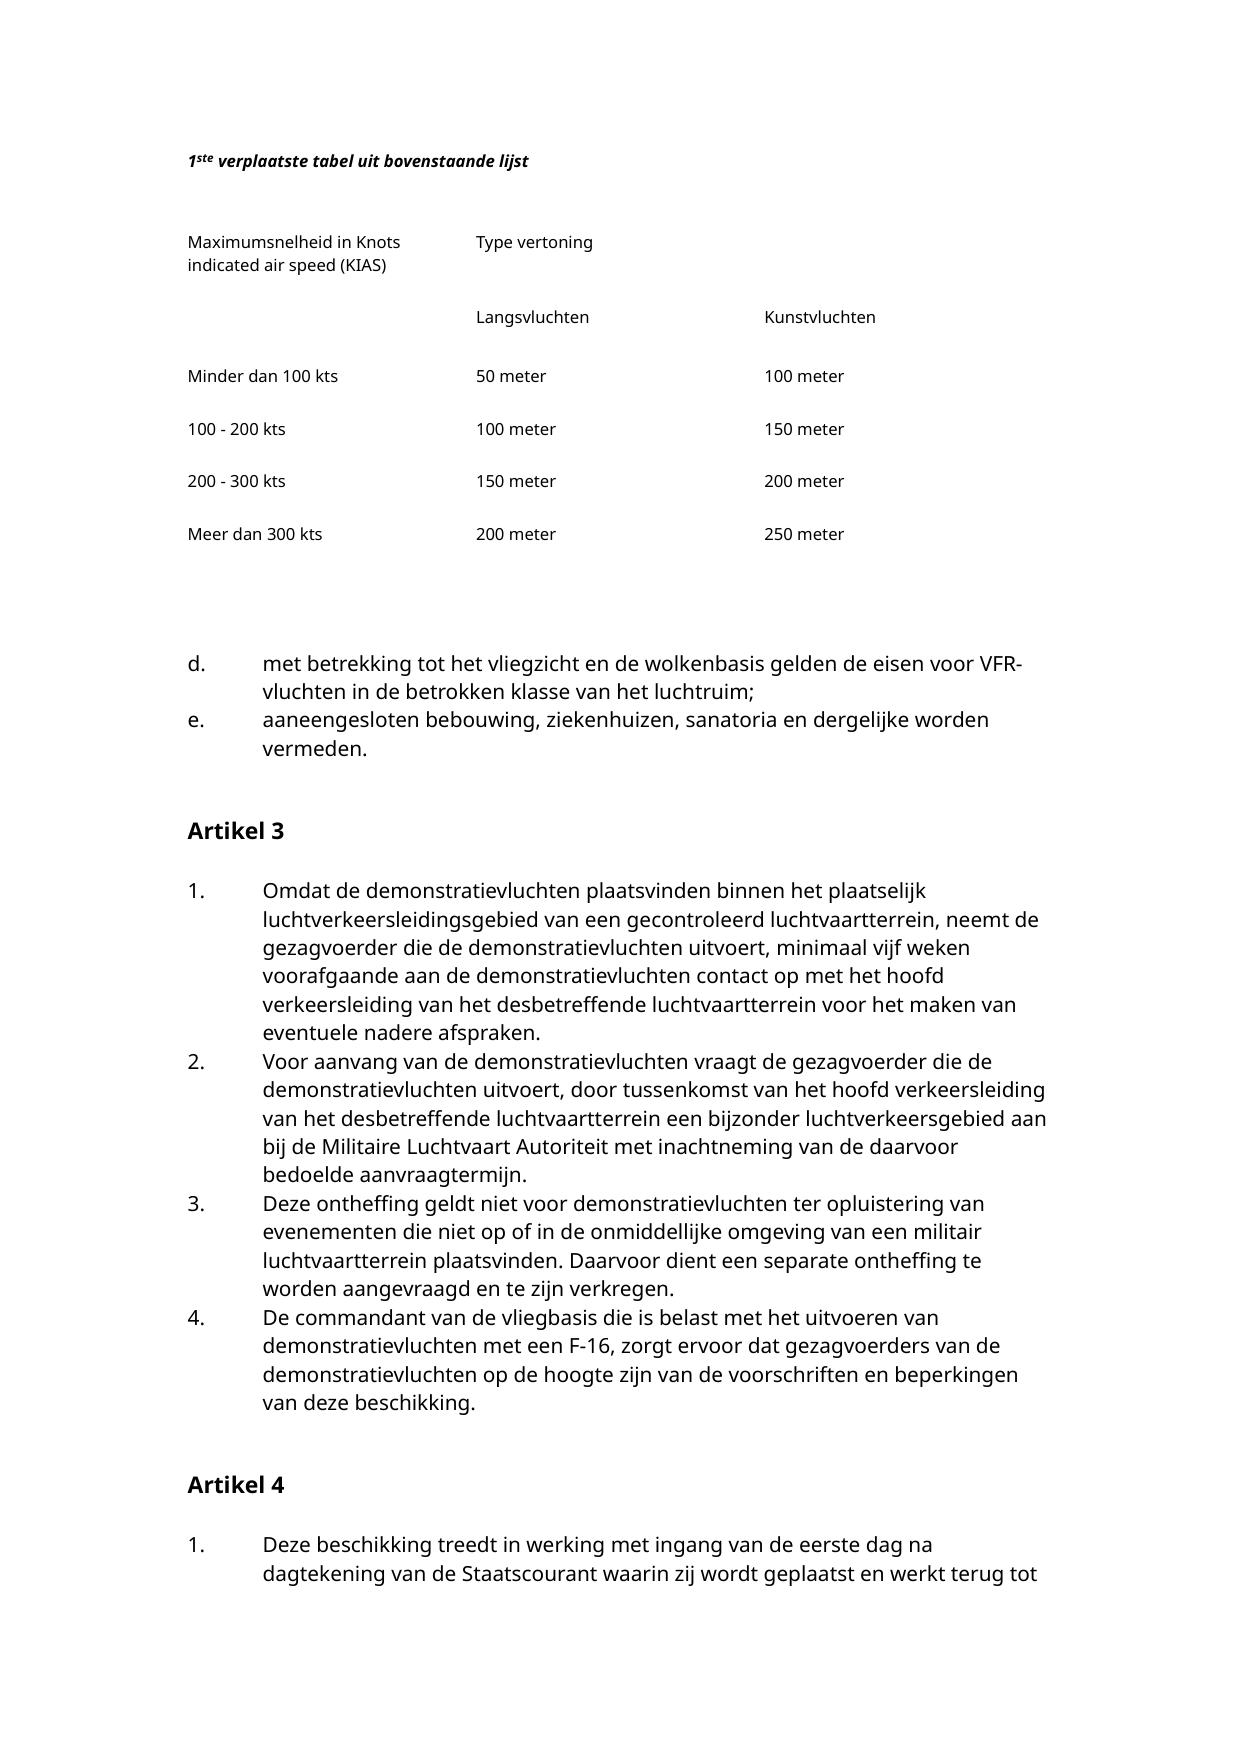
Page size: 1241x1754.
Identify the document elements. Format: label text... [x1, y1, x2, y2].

text 1ste verplaatste tabel uit bovenstaande lijst [187, 150, 1053, 173]
list aaneengesloten bebouwing, ziekenhuizen, sanatoria en dergelijke worden vermeden. [187, 706, 1053, 762]
table_header Type vertoning [476, 231, 1053, 306]
table_cell 250 meter [764, 523, 1053, 575]
list Omdat de demonstratievluchten plaatsvinden binnen het plaatselijk luchtverkeersleidingsgebied van een gecontroleerd luchtvaartterrein, neemt de gezagvoerder die de demonstratievluchten uitvoert, minimaal vijf weken voorafgaande aan de demonstratievluchten contact op met het hoofd verkeersleiding van het desbetreffende luchtvaartterrein voor het maken van eventuele nadere afspraken. [187, 876, 1053, 1047]
table_cell 200 meter [476, 523, 764, 575]
table_cell Langsvluchten [476, 306, 764, 364]
list De commandant van de vliegbasis die is belast met het uitvoeren van demonstratievluchten met een F-16, zorgt ervoor dat gezagvoerders van de demonstratievluchten op de hoogte zijn van de voorschriften en beperkingen van deze beschikking. [187, 1303, 1053, 1417]
subtitle Artikel 3 [187, 815, 1053, 846]
table_cell Meer dan 300 kts [188, 523, 476, 575]
table_cell 200 - 300 kts [188, 470, 476, 523]
table_cell 200 meter [764, 470, 1053, 523]
table_cell Kunstvluchten [764, 306, 1053, 364]
subtitle Artikel 4 [187, 1469, 1053, 1500]
list Deze ontheffing geldt niet voor demonstratievluchten ter opluistering van evenementen die niet op of in de onmiddellijke omgeving van een militair luchtvaartterrein plaatsvinden. Daarvoor dient een separate ontheffing te worden aangevraagd en te zijn verkregen. [187, 1189, 1053, 1303]
list Deze beschikking treedt in werking met ingang van de eerste dag na dagtekening van de Staatscourant waarin zij wordt geplaatst en werkt terug tot [187, 1530, 1053, 1587]
table_cell 100 - 200 kts [188, 417, 476, 470]
list met betrekking tot het vliegzicht en de wolkenbasis gelden de eisen voor VFR-vluchten in de betrokken klasse van het luchtruim; [187, 649, 1053, 706]
table_cell 150 meter [764, 417, 1053, 470]
table_cell 100 meter [764, 365, 1053, 417]
table_header Maximumsnelheid in Knots indicated air speed (KIAS) [188, 231, 476, 306]
table_cell 150 meter [476, 470, 764, 523]
table_cell 100 meter [476, 417, 764, 470]
table_cell 50 meter [476, 365, 764, 417]
table_cell [188, 306, 476, 364]
list Voor aanvang van de demonstratievluchten vraagt de gezagvoerder die de demonstratievluchten uitvoert, door tussenkomst van het hoofd verkeersleiding van het desbetreffende luchtvaartterrein een bijzonder luchtverkeersgebied aan bij de Militaire Luchtvaart Autoriteit met inachtneming van de daarvoor bedoelde aanvraagtermijn. [187, 1047, 1053, 1189]
table_cell Minder dan 100 kts [188, 365, 476, 417]
